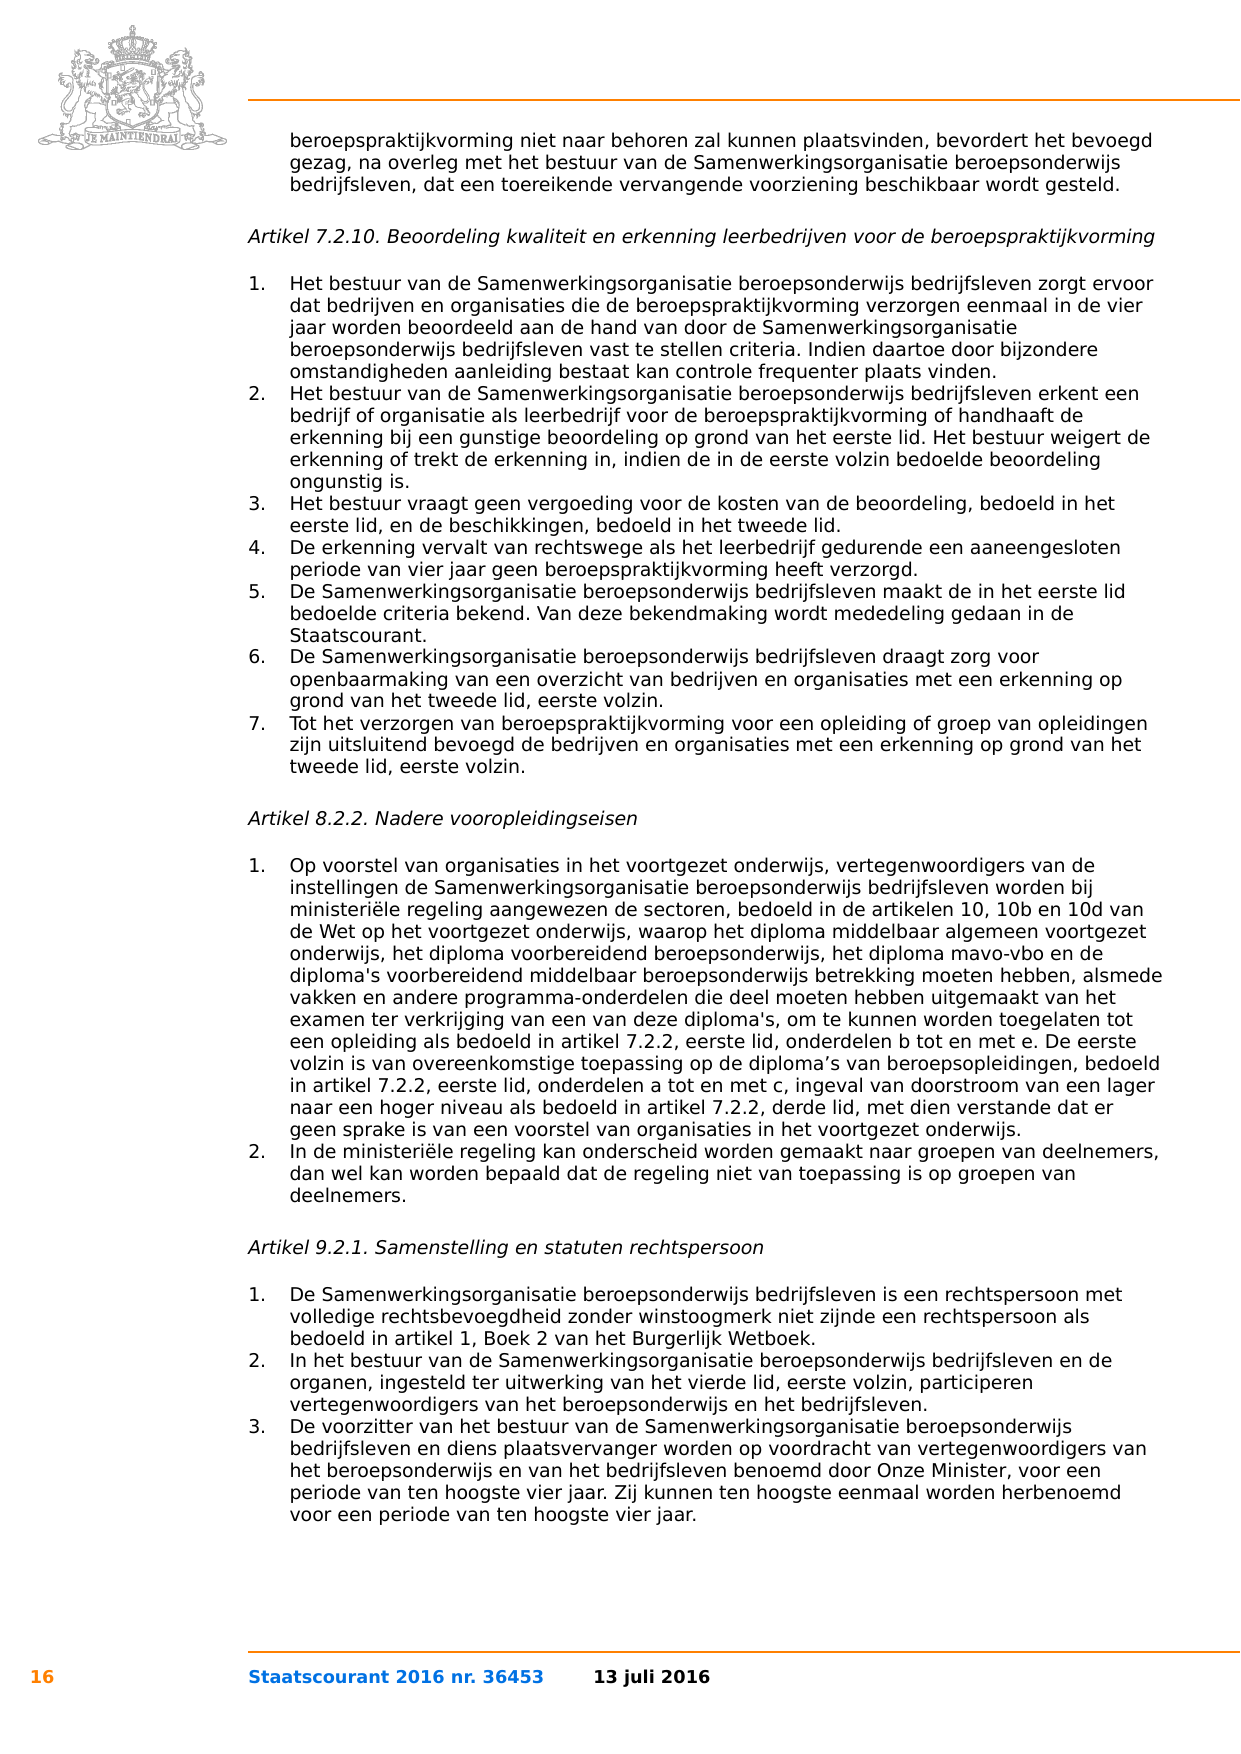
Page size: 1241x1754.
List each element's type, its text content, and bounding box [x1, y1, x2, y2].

subtitle Artikel 7.2.10. Beoordeling kwaliteit en erkenning leerbedrijven voor de beroepspraktijkvorming [248, 226, 1163, 248]
text beroepspraktijkvorming niet naar behoren zal kunnen plaatsvinden, bevordert het bevoegd gezag, na overleg met het bestuur van de Samenwerkingsorganisatie beroepsonderwijs bedrijfsleven, dat een toereikende vervangende voorziening beschikbaar wordt gesteld. [248, 130, 1163, 196]
text 5. De Samenwerkingsorganisatie beroepsonderwijs bedrijfsleven maakt de in het eerste lid bedoelde criteria bekend. Van deze bekendmaking wordt mededeling gedaan in de Staatscourant. [248, 581, 1163, 646]
text 1. De Samenwerkingsorganisatie beroepsonderwijs bedrijfsleven is een rechtspersoon met volledige rechtsbevoegdheid zonder winstoogmerk niet zijnde een rechtspersoon als bedoeld in artikel 1, Boek 2 van het Burgerlijk Wetboek. [248, 1284, 1163, 1350]
text 3. De voorzitter van het bestuur van de Samenwerkingsorganisatie beroepsonderwijs bedrijfsleven en diens plaatsvervanger worden op voordracht van vertegenwoordigers van het beroepsonderwijs en van het bedrijfsleven benoemd door Onze Minister, voor een periode van ten hoogste vier jaar. Zij kunnen ten hoogste eenmaal worden herbenoemd voor een periode van ten hoogste vier jaar. [248, 1416, 1163, 1526]
text 1. Het bestuur van de Samenwerkingsorganisatie beroepsonderwijs bedrijfsleven zorgt ervoor dat bedrijven en organisaties die de beroepspraktijkvorming verzorgen eenmaal in de vier jaar worden beoordeeld aan de hand van door de Samenwerkingsorganisatie beroepsonderwijs bedrijfsleven vast te stellen criteria. Indien daartoe door bijzondere omstandigheden aanleiding bestaat kan controle frequenter plaats vinden. [248, 273, 1163, 383]
text 1. Op voorstel van organisaties in het voortgezet onderwijs, vertegenwoordigers van de instellingen de Samenwerkingsorganisatie beroepsonderwijs bedrijfsleven worden bij ministeriële regeling aangewezen de sectoren, bedoeld in de artikelen 10, 10b en 10d van de Wet op het voortgezet onderwijs, waarop het diploma middelbaar algemeen voortgezet onderwijs, het diploma voorbereidend beroepsonderwijs, het diploma mavo-vbo en de diploma's voorbereidend middelbaar beroepsonderwijs betrekking moeten hebben, alsmede vakken en andere programma-onderdelen die deel moeten hebben uitgemaakt van het examen ter verkrijging van een van deze diploma's, om te kunnen worden toegelaten tot een opleiding als bedoeld in artikel 7.2.2, eerste lid, onderdelen b tot en met e. De eerste volzin is van overeenkomstige toepassing op de diploma’s van beroepsopleidingen, bedoeld in artikel 7.2.2, eerste lid, onderdelen a tot en met c, ingeval van doorstroom van een lager naar een hoger niveau als bedoeld in artikel 7.2.2, derde lid, met dien verstande dat er geen sprake is van een voorstel van organisaties in het voortgezet onderwijs. [248, 855, 1163, 1141]
text 2. In het bestuur van de Samenwerkingsorganisatie beroepsonderwijs bedrijfsleven en de organen, ingesteld ter uitwerking van het vierde lid, eerste volzin, participeren vertegenwoordigers van het beroepsonderwijs en het bedrijfsleven. [248, 1350, 1163, 1416]
subtitle Artikel 9.2.1. Samenstelling en statuten rechtspersoon [248, 1237, 1163, 1259]
text 2. In de ministeriële regeling kan onderscheid worden gemaakt naar groepen van deelnemers, dan wel kan worden bepaald dat de regeling niet van toepassing is op groepen van deelnemers. [248, 1141, 1163, 1207]
text 2. Het bestuur van de Samenwerkingsorganisatie beroepsonderwijs bedrijfsleven erkent een bedrijf of organisatie als leerbedrijf voor de beroepspraktijkvorming of handhaaft de erkenning bij een gunstige beoordeling op grond van het eerste lid. Het bestuur weigert de erkenning of trekt de erkenning in, indien de in de eerste volzin bedoelde beoordeling ongunstig is. [248, 383, 1163, 493]
text 7. Tot het verzorgen van beroepspraktijkvorming voor een opleiding of groep van opleidingen zijn uitsluitend bevoegd de bedrijven en organisaties met een erkenning op grond van het tweede lid, eerste volzin. [248, 712, 1163, 778]
subtitle Artikel 8.2.2. Nadere vooropleidingseisen [248, 808, 1163, 830]
picture [38, 25, 227, 150]
text 3. Het bestuur vraagt geen vergoeding voor de kosten van de beoordeling, bedoeld in het eerste lid, en de beschikkingen, bedoeld in het tweede lid. [248, 493, 1163, 537]
text 6. De Samenwerkingsorganisatie beroepsonderwijs bedrijfsleven draagt zorg voor openbaarmaking van een overzicht van bedrijven en organisaties met een erkenning op grond van het tweede lid, eerste volzin. [248, 646, 1163, 712]
text 4. De erkenning vervalt van rechtswege als het leerbedrijf gedurende een aaneengesloten periode van vier jaar geen beroepspraktijkvorming heeft verzorgd. [248, 537, 1163, 581]
